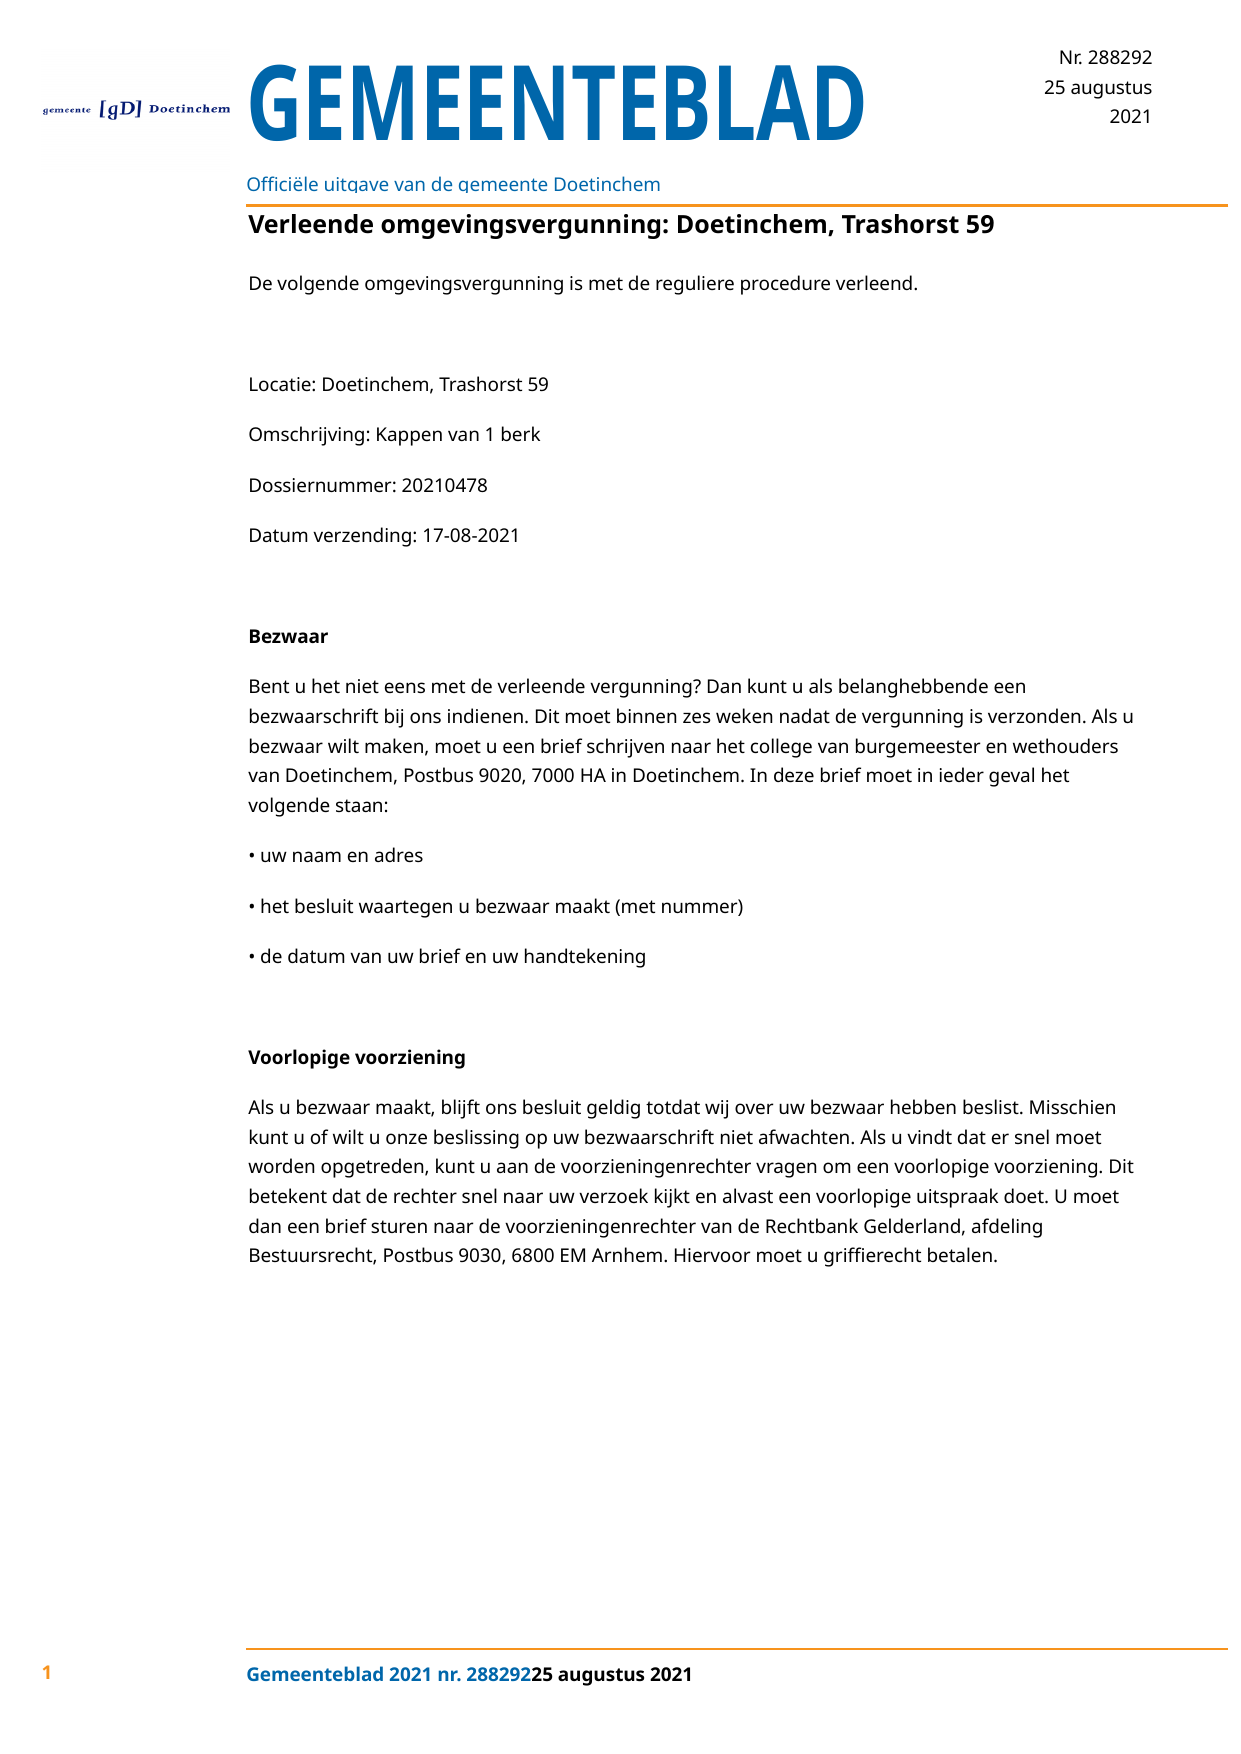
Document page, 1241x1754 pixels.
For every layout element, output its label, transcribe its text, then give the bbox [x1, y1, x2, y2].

text Bezwaar [248, 623, 1152, 649]
text Datum verzending: 17-08-2021 [248, 522, 1152, 548]
text Bent u het niet eens met de verleende vergunning? Dan kunt u als belanghebbende een bezwaarschrift bij ons indienen. Dit moet binnen zes weken nadat de vergunning is verzonden. Als u bezwaar wilt maken, moet u een brief schrijven naar het college van burgemeester en wethouders van Doetinchem, Postbus 9020, 7000 HA in Doetinchem. In deze brief moet in ieder geval het volgende staan: [248, 674, 1152, 818]
text Omschrijving: Kappen van 1 berk [248, 422, 1152, 447]
text De volgende omgevingsvergunning is met de reguliere procedure verleend. [248, 270, 1152, 296]
text Als u bezwaar maakt, blijft ons besluit geldig totdat wij over uw bezwaar hebben beslist. Misschien kunt u of wilt u onze beslissing op uw bezwaarschrift niet afwachten. Als u vindt dat er snel moet worden opgetreden, kunt u aan de voorzieningenrechter vragen om een voorlopige voorziening. Dit betekent dat de rechter snel naar uw verzoek kijkt en alvast een voorlopige uitspraak doet. U moet dan een brief sturen naar de voorzieningenrechter van de Rechtbank Gelderland, afdeling Bestuursrecht, Postbus 9030, 6800 EM Arnhem. Hiervoor moet u griffierecht betalen. [248, 1094, 1152, 1268]
text Dossiernummer: 20210478 [248, 472, 1152, 498]
text • uw naam en adres [248, 842, 1152, 868]
picture [41, 47, 231, 172]
text Voorlopige voorziening [248, 1044, 1152, 1070]
text Locatie: Doetinchem, Trashorst 59 [248, 371, 1152, 397]
text Verleende omgevingsvergunning: Doetinchem, Trashorst 59 [248, 207, 1152, 241]
text • het besluit waartegen u bezwaar maakt (met nummer) [248, 893, 1152, 918]
text • de datum van uw brief en uw handtekening [248, 943, 1152, 969]
